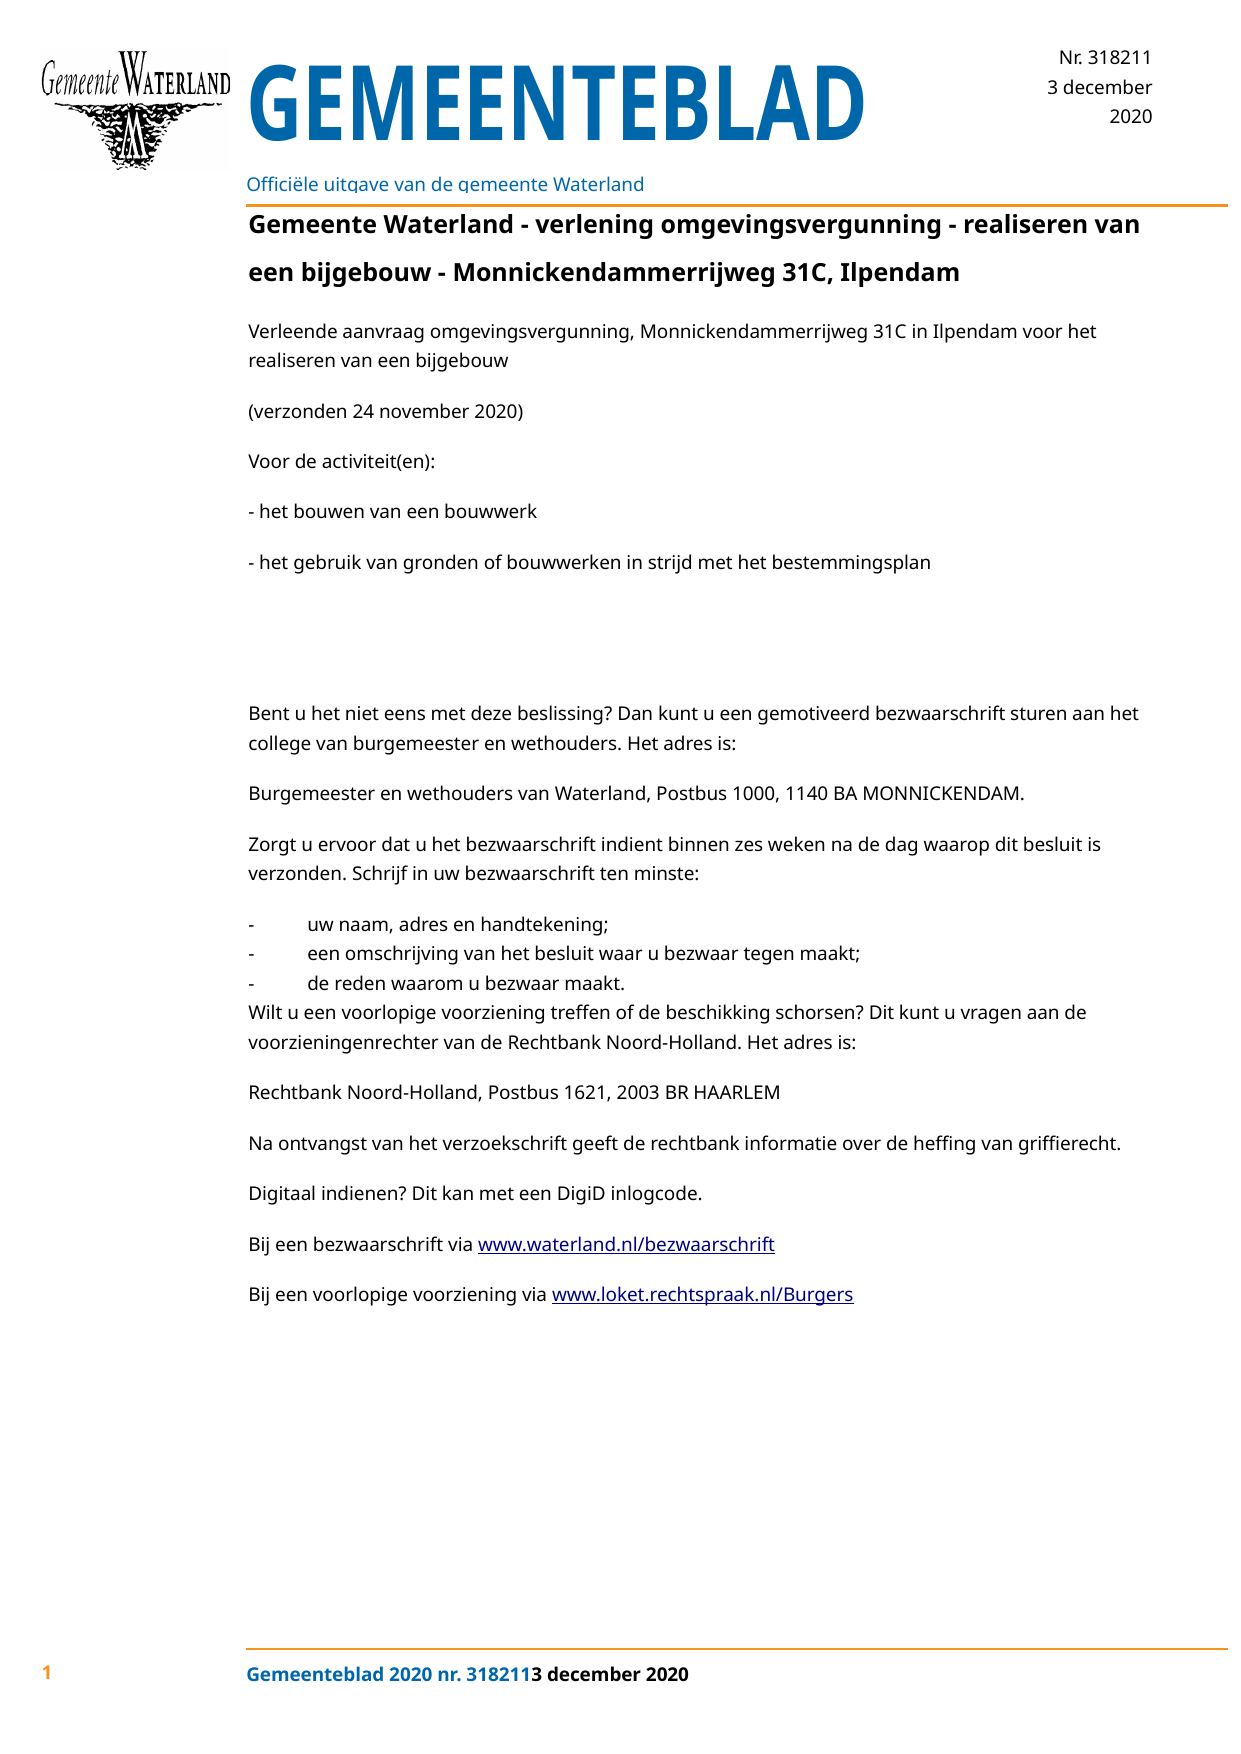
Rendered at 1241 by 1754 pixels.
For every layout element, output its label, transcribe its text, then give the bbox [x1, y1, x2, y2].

text Gemeente Waterland - verlening omgevingsvergunning - realiseren van een bijgebouw - Monnickendammerrijweg 31C, Ilpendam [248, 207, 1152, 288]
list een omschrijving van het besluit waar u bezwaar tegen maakt; [248, 940, 1152, 966]
text Bent u het niet eens met deze beslissing? Dan kunt u een gemotiveerd bezwaarschrift sturen aan het college van burgemeester en wethouders. Het adres is: [248, 700, 1152, 756]
text Verleende aanvraag omgevingsvergunning, Monnickendammerrijweg 31C in Ilpendam voor het realiseren van een bijgebouw [248, 318, 1152, 373]
text Bij een bezwaarschrift via www.waterland.nl/bezwaarschrift [248, 1231, 1152, 1257]
text Burgemeester en wethouders van Waterland, Postbus 1000, 1140 BA MONNICKENDAM. [248, 780, 1152, 806]
text Voor de activiteit(en): [248, 448, 1152, 474]
text Zorgt u ervoor dat u het bezwaarschrift indient binnen zes weken na de dag waarop dit besluit is verzonden. Schrijf in uw bezwaarschrift ten minste: [248, 831, 1152, 886]
text Rechtbank Noord-Holland, Postbus 1621, 2003 BR HAARLEM [248, 1079, 1152, 1105]
list de reden waarom u bezwaar maakt. [248, 970, 1152, 996]
text Bij een voorlopige voorziening via www.loket.rechtspraak.nl/Burgers [248, 1281, 1152, 1307]
picture [41, 47, 231, 172]
text Na ontvangst van het verzoekschrift geeft de rechtbank informatie over de heffing van griffierecht. [248, 1130, 1152, 1156]
text Wilt u een voorlopige voorziening treffen of de beschikking schorsen? Dit kunt u vragen aan de voorzieningenrechter van de Rechtbank Noord-Holland. Het adres is: [248, 999, 1152, 1055]
text Digitaal indienen? Dit kan met een DigiD inlogcode. [248, 1180, 1152, 1206]
list uw naam, adres en handtekening; [248, 911, 1152, 937]
text (verzonden 24 november 2020) [248, 398, 1152, 424]
text - het bouwen van een bouwwerk [248, 499, 1152, 524]
text - het gebruik van gronden of bouwwerken in strijd met het bestemmingsplan [248, 549, 1152, 575]
